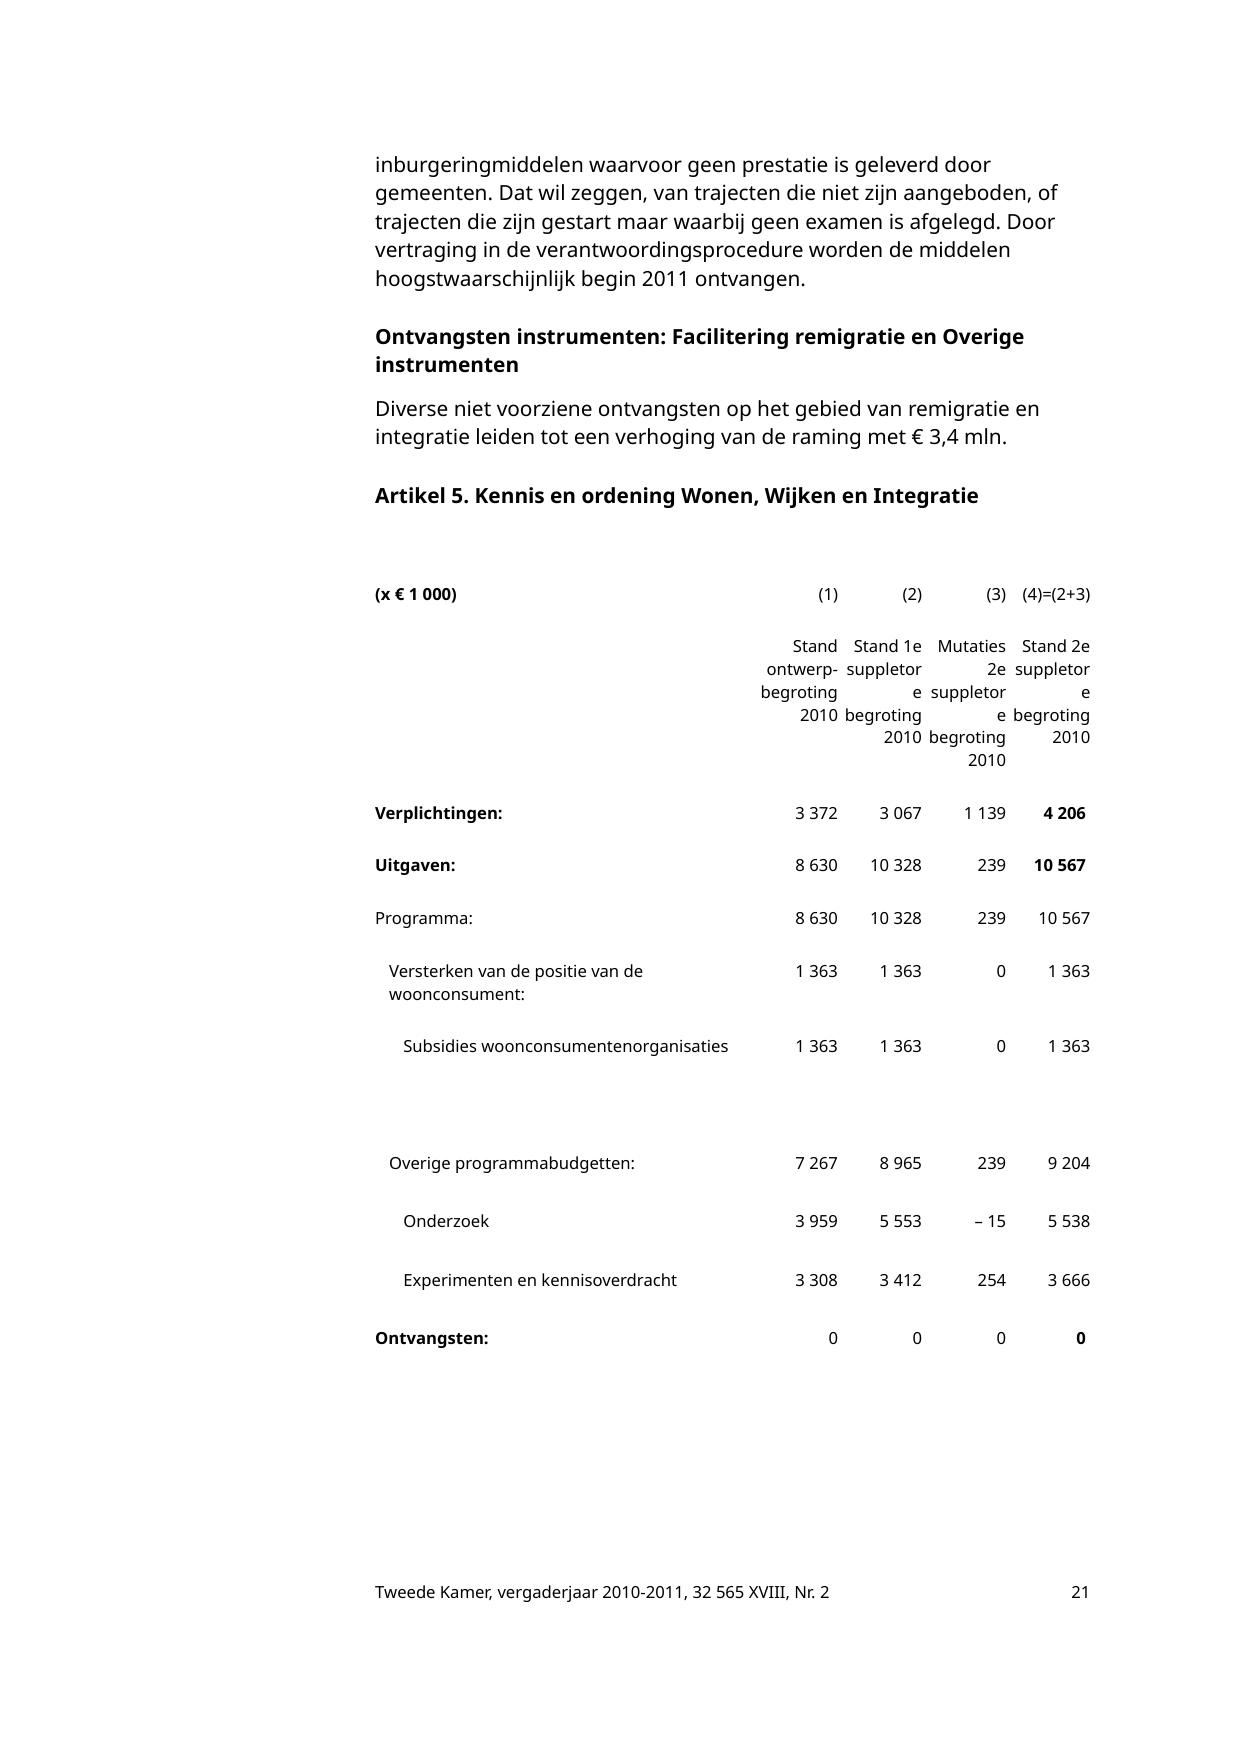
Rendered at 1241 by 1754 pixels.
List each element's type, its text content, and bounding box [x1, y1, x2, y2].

table_cell [922, 1093, 1006, 1152]
table_cell Stand ontwerp-begroting 2010 [754, 635, 838, 801]
text Diverse niet voorziene ontvangsten op het gebied van remigratie en integratie leiden tot een verhoging van de raming met € 3,4 mln. [375, 394, 1090, 451]
table_cell [389, 635, 403, 801]
table_cell 5 553 [838, 1210, 922, 1268]
table_cell 10 328 [838, 907, 922, 959]
table_cell [389, 1210, 403, 1268]
table_cell 7 267 [754, 1152, 838, 1210]
table_header (4)=(2+3) [1006, 582, 1090, 635]
table_cell 3 666 [1006, 1269, 1090, 1327]
table_cell 1 139 [922, 801, 1006, 854]
table_cell 10 328 [838, 854, 922, 907]
table_cell 4 206 [1006, 801, 1090, 854]
table_cell 3 959 [754, 1210, 838, 1268]
table_cell 8 630 [754, 854, 838, 907]
table_cell 3 308 [754, 1269, 838, 1327]
table_cell 239 [922, 1152, 1006, 1210]
table_cell Verplichtingen: [375, 801, 753, 854]
table_cell [375, 1035, 389, 1093]
table_cell 0 [922, 959, 1006, 1035]
table_cell 1 363 [1006, 959, 1090, 1035]
table_cell 3 067 [838, 801, 922, 854]
table_cell [389, 1269, 403, 1327]
table_cell [1006, 1093, 1090, 1152]
table_cell 1 363 [754, 959, 838, 1035]
table_cell 1 363 [1006, 1035, 1090, 1093]
table_cell 254 [922, 1269, 1006, 1327]
table_header (2) [838, 582, 922, 635]
table_cell [375, 959, 389, 1035]
table_cell 0 [922, 1327, 1006, 1380]
table_cell Uitgaven: [375, 854, 753, 907]
table_cell 0 [922, 1035, 1006, 1093]
table_cell [389, 1035, 403, 1093]
table_header (x € 1 000) [375, 582, 753, 635]
table_cell 0 [754, 1327, 838, 1380]
table_cell 8 965 [838, 1152, 922, 1210]
table_cell 5 538 [1006, 1210, 1090, 1268]
table_cell 10 567 [1006, 907, 1090, 959]
table_cell 1 363 [838, 1035, 922, 1093]
table_cell – 15 [922, 1210, 1006, 1268]
table_cell Ontvangsten: [375, 1327, 753, 1380]
table_cell [375, 1210, 389, 1268]
table_cell Programma: [375, 907, 753, 959]
table_cell 239 [922, 854, 1006, 907]
table_cell 0 [1006, 1327, 1090, 1380]
table_cell [375, 1152, 389, 1210]
table_cell 9 204 [1006, 1152, 1090, 1210]
table_cell [375, 635, 389, 801]
table_cell [754, 1093, 838, 1152]
table_cell 8 630 [754, 907, 838, 959]
table_cell [403, 1093, 753, 1152]
table_cell [403, 635, 753, 801]
table_cell Experimenten en kennisoverdracht [403, 1269, 753, 1327]
text Artikel 5. Kennis en ordening Wonen, Wijken en Integratie [375, 481, 1090, 509]
table_cell Onderzoek [403, 1210, 753, 1268]
table_cell Subsidies woonconsumentenorganisaties [403, 1035, 753, 1093]
table_cell Versterken van de positie van de woonconsument: [389, 959, 753, 1035]
table_cell Mutaties 2e suppletore begroting 2010 [922, 635, 1006, 801]
table_cell [838, 1093, 922, 1152]
table_header (3) [922, 582, 1006, 635]
table_cell [389, 1093, 403, 1152]
table_cell 10 567 [1006, 854, 1090, 907]
table_cell 1 363 [838, 959, 922, 1035]
table_cell 0 [838, 1327, 922, 1380]
table_cell Stand 2e suppletore begroting 2010 [1006, 635, 1090, 801]
table_cell Stand 1e suppletore begroting 2010 [838, 635, 922, 801]
text inburgeringmiddelen waarvoor geen prestatie is geleverd door gemeenten. Dat wil zeggen, van trajecten die niet zijn aangeboden, of trajecten die zijn gestart maar waarbij geen examen is afgelegd. Door vertraging in de verantwoordingsprocedure worden de middelen hoogstwaarschijnlijk begin 2011 ontvangen. [375, 150, 1090, 292]
table_cell 3 412 [838, 1269, 922, 1327]
table_cell [375, 1269, 389, 1327]
table_header (1) [754, 582, 838, 635]
table_cell [375, 1093, 389, 1152]
table_cell 1 363 [754, 1035, 838, 1093]
table_cell 239 [922, 907, 1006, 959]
table_cell 3 372 [754, 801, 838, 854]
text Ontvangsten instrumenten: Facilitering remigratie en Overige instrumenten [375, 322, 1090, 379]
table_cell Overige programmabudgetten: [389, 1152, 753, 1210]
